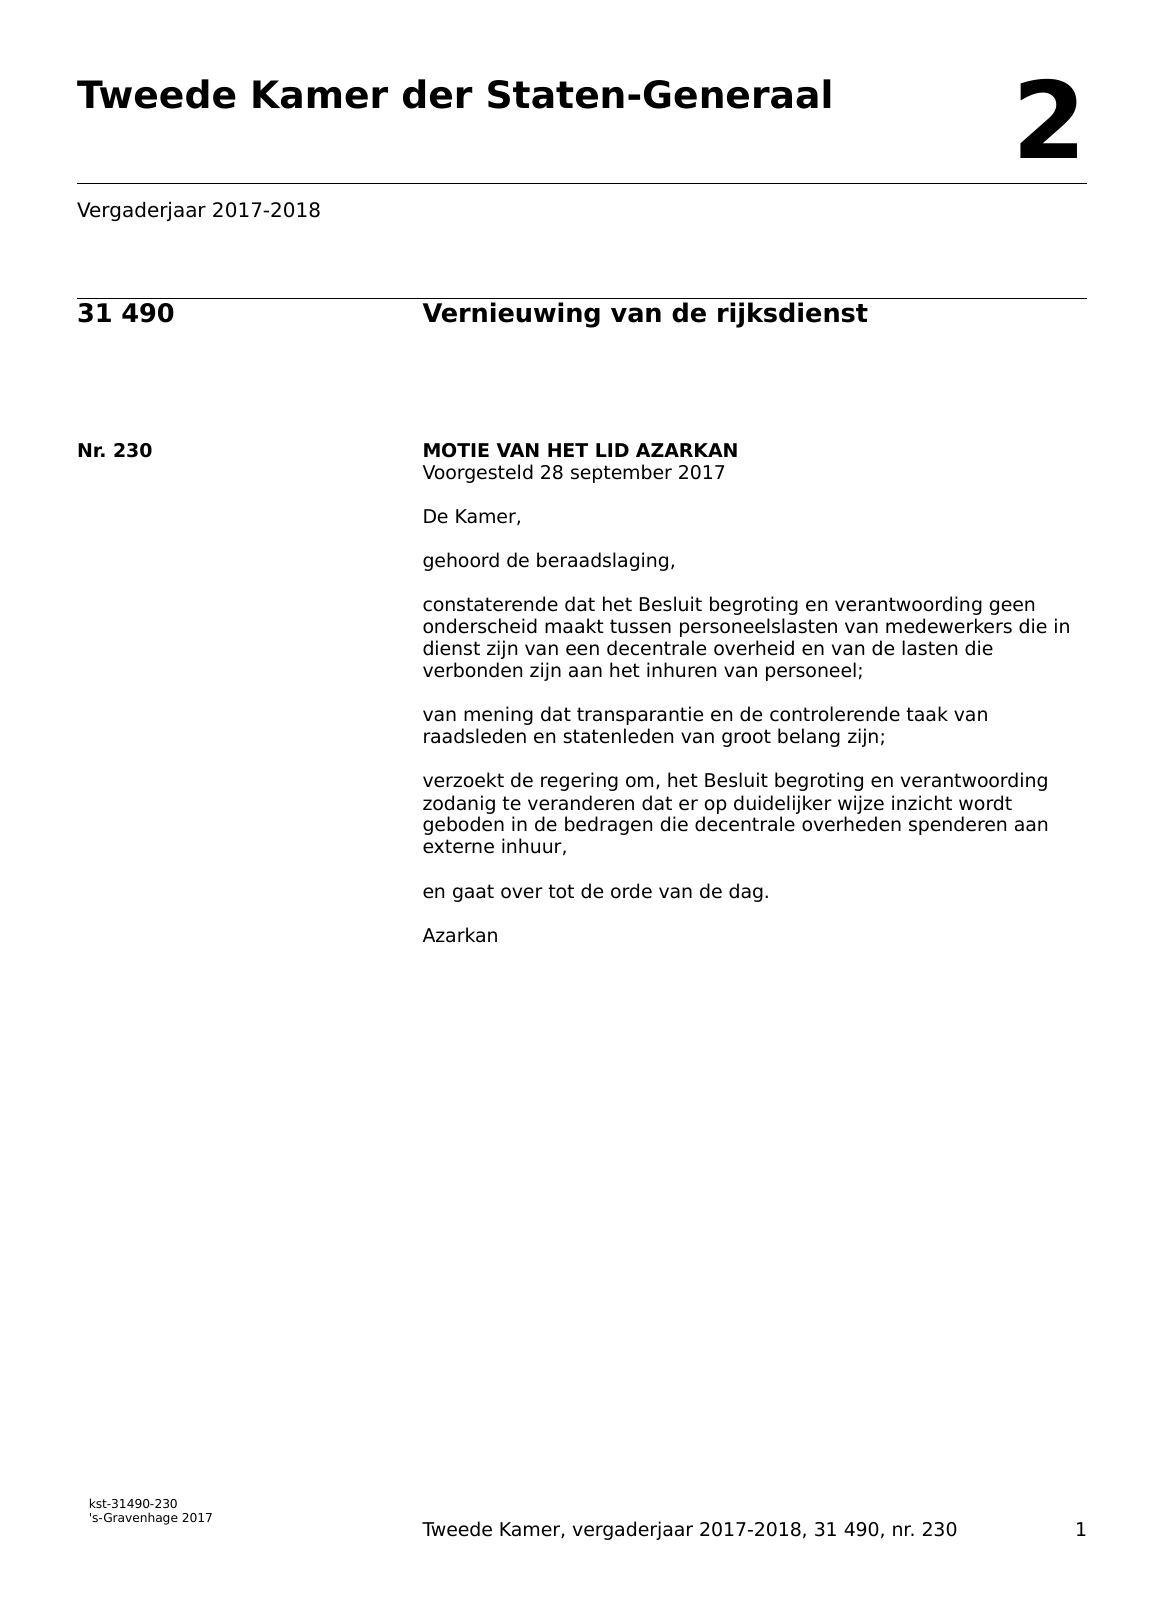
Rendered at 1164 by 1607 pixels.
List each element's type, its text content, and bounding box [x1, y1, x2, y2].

text 's-Gravenhage 2017 [88, 1511, 323, 1525]
subtitle Nr. 230 MOTIE VAN HET LID AZARKAN [77, 440, 1087, 462]
text van mening dat transparantie en de controlerende taak van raadsleden en statenleden van groot belang zijn; [422, 704, 1087, 748]
table_header 2 [886, 59, 1087, 183]
text verzoekt de regering om, het Besluit begroting en verantwoording zodanig te veranderen dat er op duidelijker wijze inzicht wordt geboden in de bedragen die decentrale overheden spenderen aan externe inhuur, [422, 770, 1087, 858]
text De Kamer, [422, 506, 1087, 528]
subtitle 31 490 Vernieuwing van de rijksdienst [77, 299, 1087, 329]
text Azarkan [422, 925, 1087, 947]
text kst-31490-230 [88, 1497, 323, 1511]
text Voorgesteld 28 september 2017 [422, 462, 1087, 484]
table_cell Vergaderjaar 2017-2018 [77, 184, 1087, 298]
text gehoord de beraadslaging, [422, 550, 1087, 572]
table_header Tweede Kamer der Staten-Generaal [77, 59, 886, 183]
text constaterende dat het Besluit begroting en verantwoording geen onderscheid maakt tussen personeelslasten van medewerkers die in dienst zijn van een decentrale overheid en van de lasten die verbonden zijn aan het inhuren van personeel; [422, 594, 1087, 682]
text en gaat over tot de orde van de dag. [422, 881, 1087, 902]
